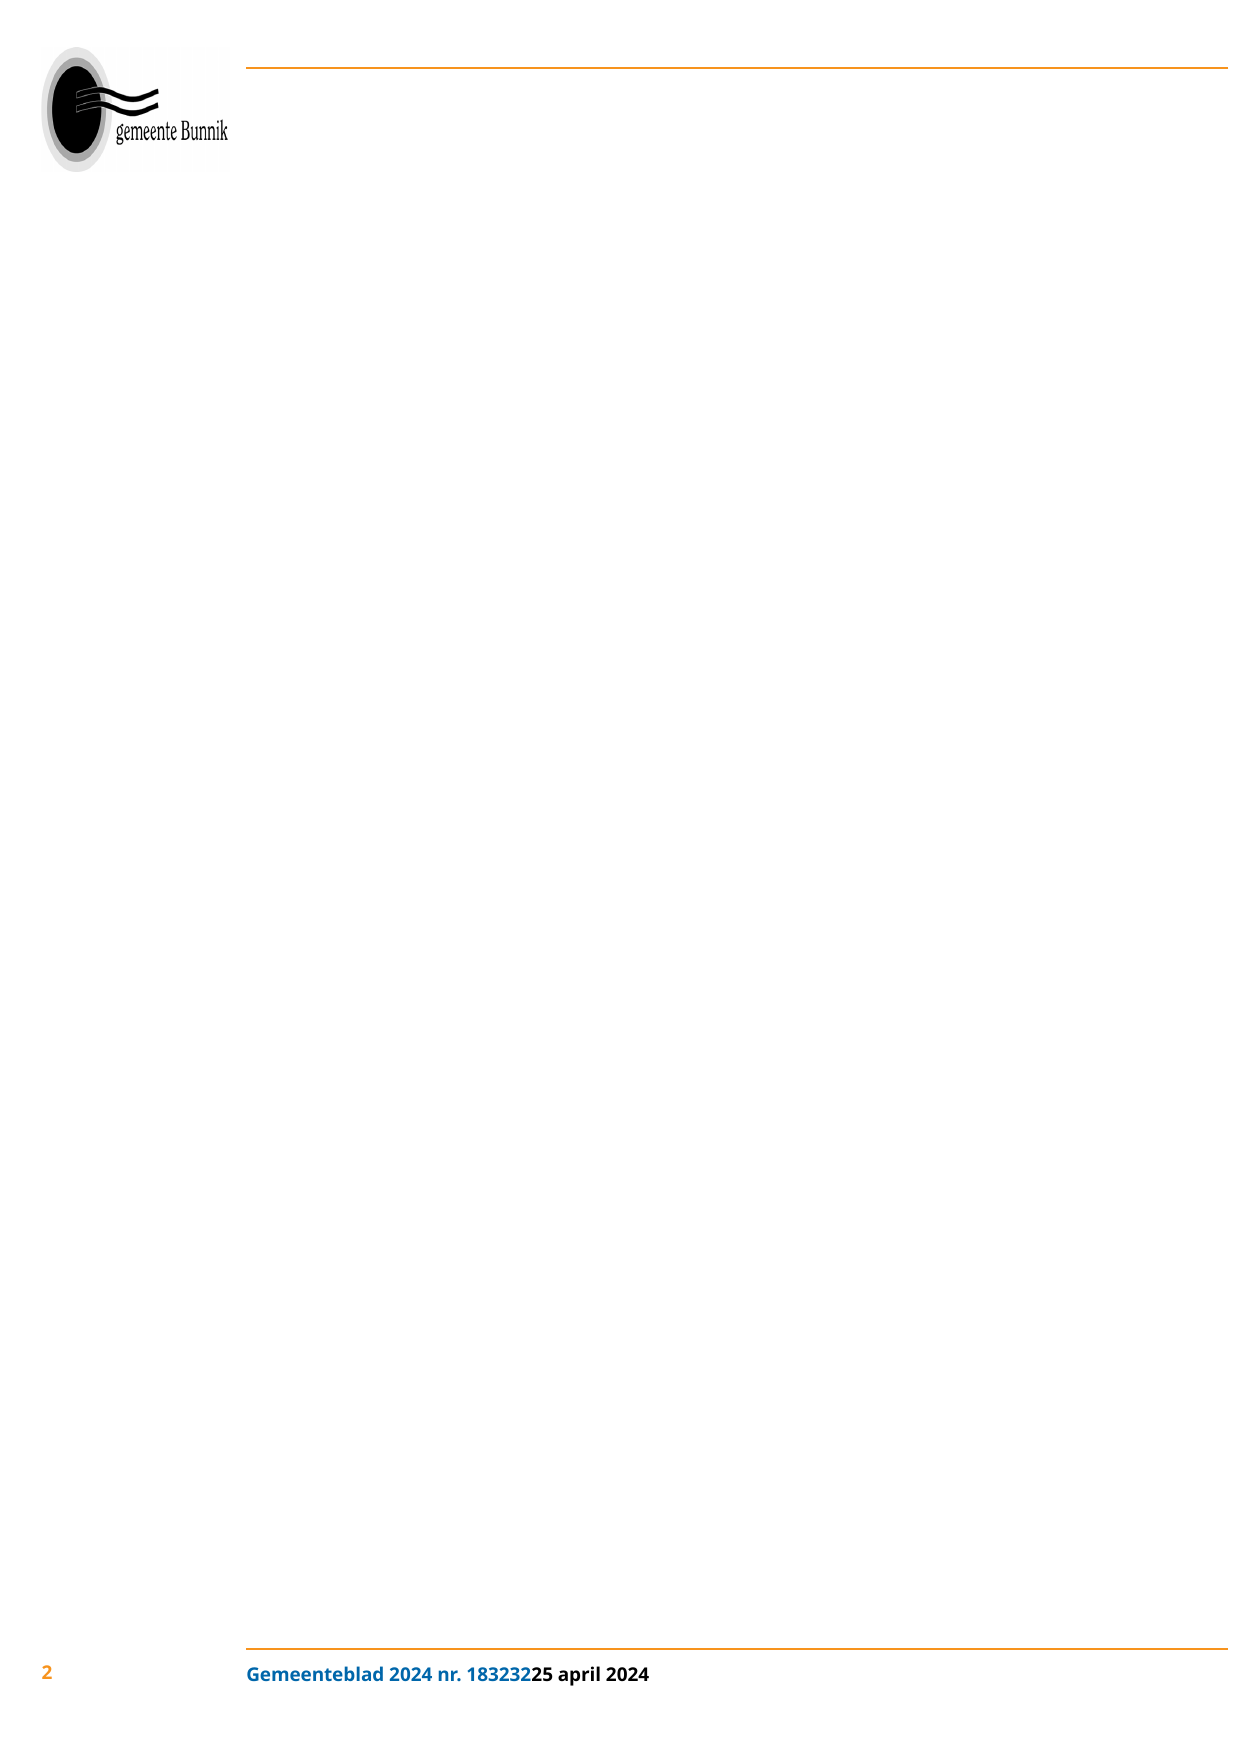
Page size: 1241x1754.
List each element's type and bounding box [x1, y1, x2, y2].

picture [41, 47, 231, 172]
